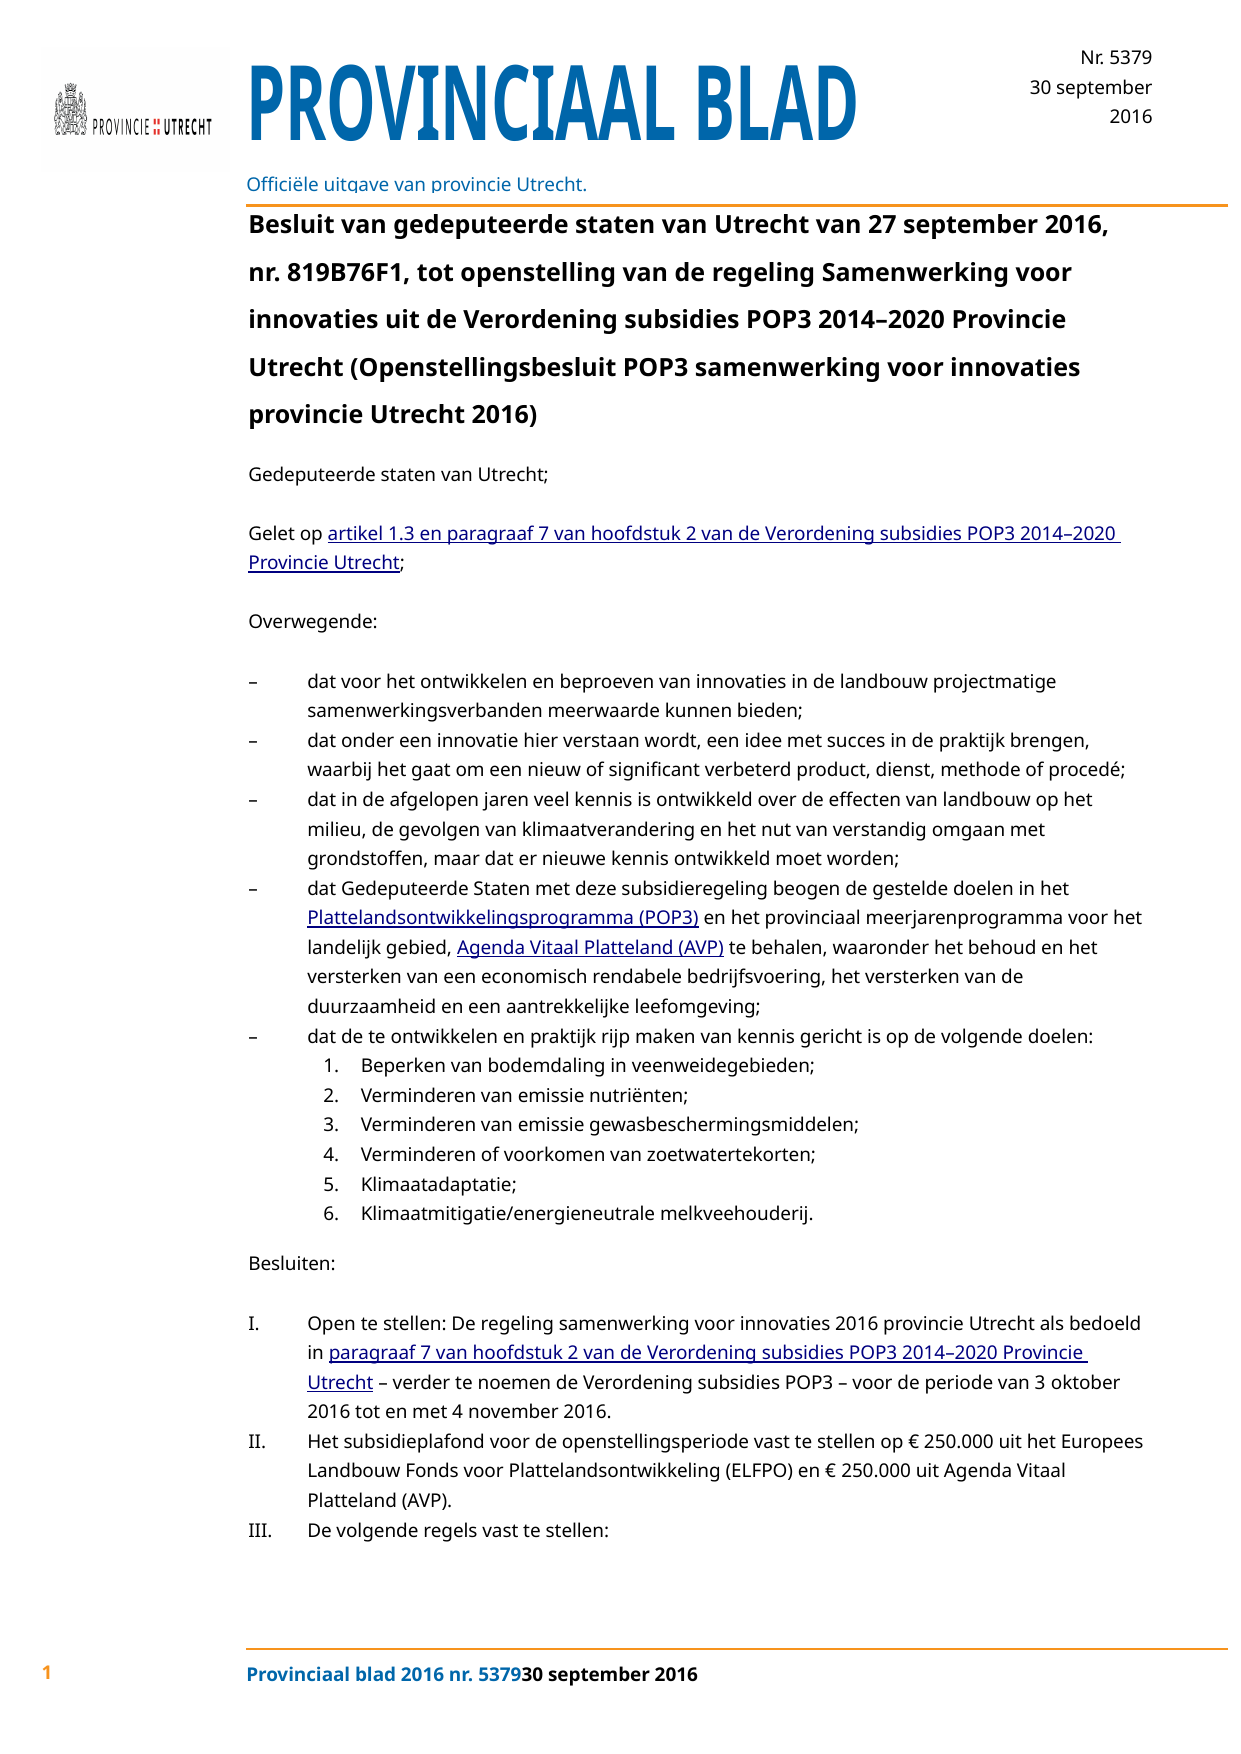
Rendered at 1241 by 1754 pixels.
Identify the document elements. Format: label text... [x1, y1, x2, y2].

text Besluit van gedeputeerde staten van Utrecht van 27 september 2016, nr. 819B76F1, tot openstelling van de regeling Samenwerking voor innovaties uit de Verordening subsidies POP3 2014–2020 Provincie Utrecht (Openstellingsbesluit POP3 samenwerking voor innovaties provincie Utrecht 2016) [248, 207, 1152, 431]
list Klimaatmitigatie/energieneutrale melkveehouderij. [323, 1200, 1152, 1226]
text Overwegende: [248, 609, 1152, 634]
list dat in de afgelopen jaren veel kennis is ontwikkeld over de effecten van landbouw op het milieu, de gevolgen van klimaatverandering en het nut van verstandig omgaan met grondstoffen, maar dat er nieuwe kennis ontwikkeld moet worden; [248, 786, 1152, 871]
list dat onder een innovatie hier verstaan wordt, een idee met succes in de praktijk brengen, waarbij het gaat om een nieuw of significant verbeterd product, dienst, methode of procedé; [248, 727, 1152, 782]
list dat de te ontwikkelen en praktijk rijp maken van kennis gericht is op de volgende doelen: [248, 1023, 1152, 1048]
list dat Gedeputeerde Staten met deze subsidieregeling beogen de gestelde doelen in het Plattelandsontwikkelingsprogramma (POP3) en het provinciaal meerjarenprogramma voor het landelijk gebied, Agenda Vitaal Platteland (AVP) te behalen, waaronder het behoud en het versterken van een economisch rendabele bedrijfsvoering, het versterken van de duurzaamheid en een aantrekkelijke leefomgeving; [248, 875, 1152, 1019]
text Besluiten: [248, 1251, 1152, 1276]
list Klimaatadaptatie; [323, 1171, 1152, 1196]
list Verminderen of voorkomen van zoetwatertekorten; [323, 1141, 1152, 1167]
list dat voor het ontwikkelen en beproeven van innovaties in de landbouw projectmatige samenwerkingsverbanden meerwaarde kunnen bieden; [248, 668, 1152, 723]
list Het subsidieplafond voor de openstellingsperiode vast te stellen op € 250.000 uit het Europees Landbouw Fonds voor Plattelandsontwikkeling (ELFPO) en € 250.000 uit Agenda Vitaal Platteland (AVP). [248, 1428, 1152, 1513]
list Beperken van bodemdaling in veenweidegebieden; [323, 1052, 1152, 1078]
text Gelet op artikel 1.3 en paragraaf 7 van hoofdstuk 2 van de Verordening subsidies POP3 2014–2020 Provincie Utrecht; [248, 520, 1152, 575]
text Gedeputeerde staten van Utrecht; [248, 461, 1152, 486]
list Verminderen van emissie gewasbeschermingsmiddelen; [323, 1112, 1152, 1137]
list Open te stellen: De regeling samenwerking voor innovaties 2016 provincie Utrecht als bedoeld in paragraaf 7 van hoofdstuk 2 van de Verordening subsidies POP3 2014–2020 Provincie Utrecht – verder te noemen de Verordening subsidies POP3 – voor de periode van 3 oktober 2016 tot en met 4 november 2016. [248, 1310, 1152, 1424]
list De volgende regels vast te stellen: [248, 1517, 1152, 1543]
picture [41, 47, 231, 172]
list Verminderen van emissie nutriënten; [323, 1082, 1152, 1108]
